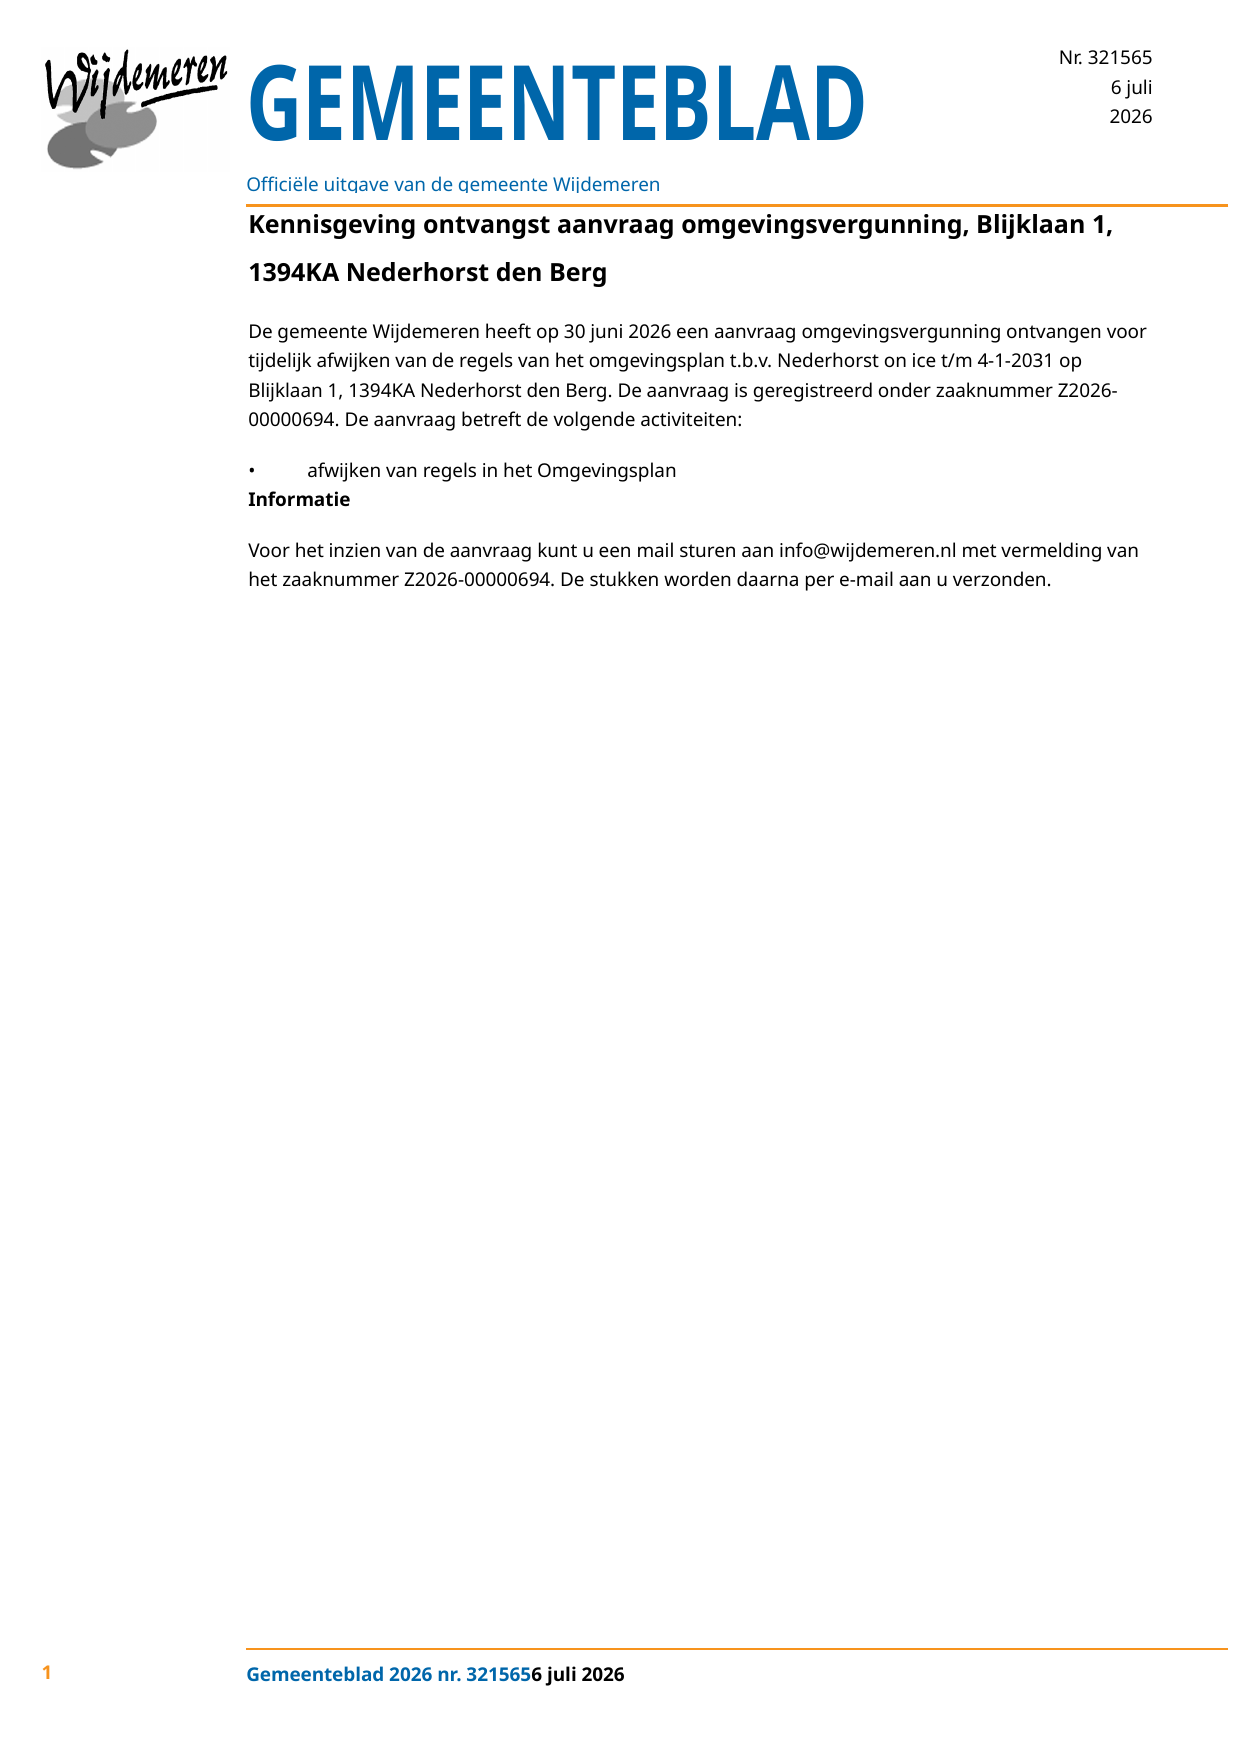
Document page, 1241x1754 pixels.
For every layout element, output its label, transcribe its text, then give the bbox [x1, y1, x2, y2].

text De gemeente Wijdemeren heeft op 30 juni 2026 een aanvraag omgevingsvergunning ontvangen voor tijdelijk afwijken van de regels van het omgevingsplan t.b.v. Nederhorst on ice t/m 4-1-2031 op Blijklaan 1, 1394KA Nederhorst den Berg. De aanvraag is geregistreerd onder zaaknummer Z2026-00000694. De aanvraag betreft de volgende activiteiten: [248, 318, 1152, 432]
picture [41, 47, 231, 172]
text Voor het inzien van de aanvraag kunt u een mail sturen aan info@wijdemeren.nl met vermelding van het zaaknummer Z2026-00000694. De stukken worden daarna per e-mail aan u verzonden. [248, 537, 1152, 592]
text Informatie [248, 487, 1152, 512]
list afwijken van regels in het Omgevingsplan [248, 457, 1152, 483]
text Kennisgeving ontvangst aanvraag omgevingsvergunning, Blijklaan 1, 1394KA Nederhorst den Berg [248, 207, 1152, 288]
